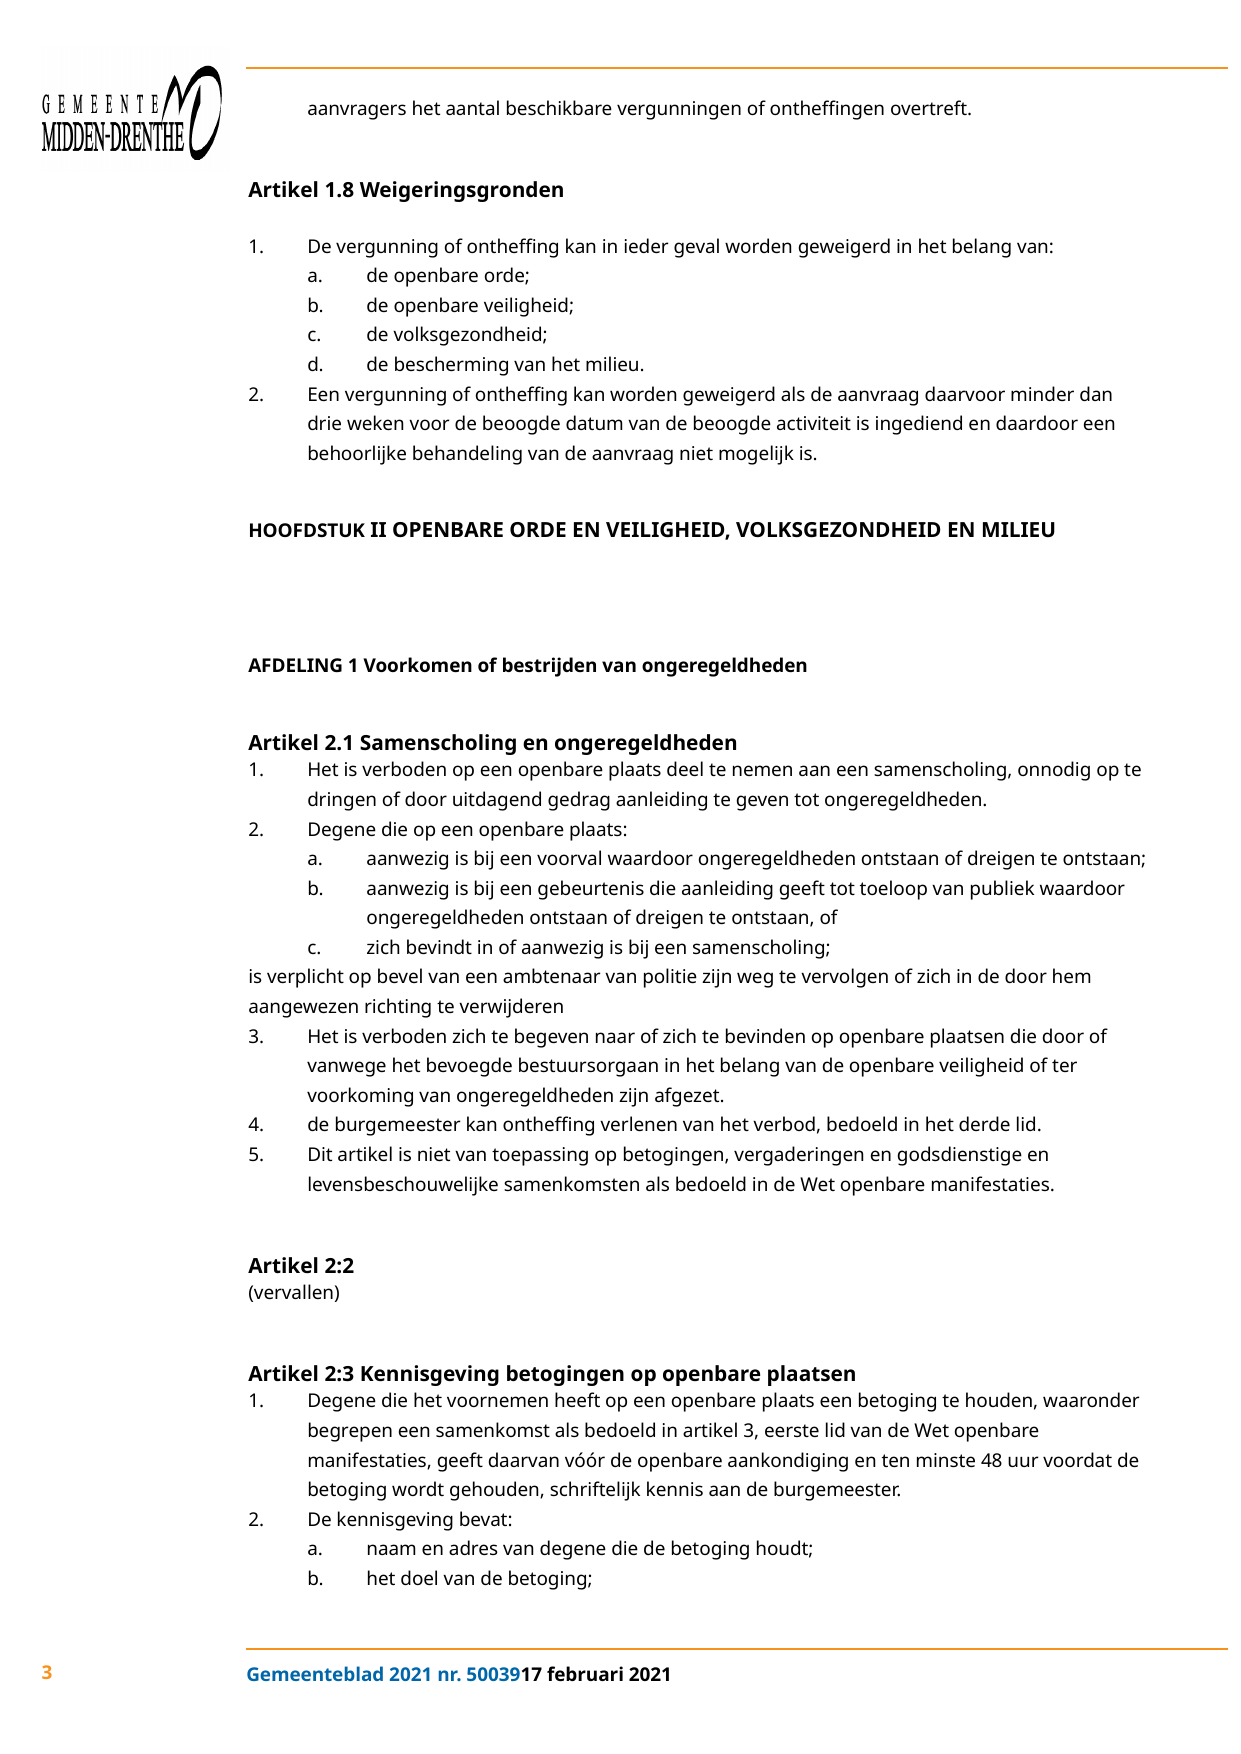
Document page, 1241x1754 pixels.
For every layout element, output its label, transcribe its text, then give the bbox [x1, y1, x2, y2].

list aanwezig is bij een gebeurtenis die aanleiding geeft tot toeloop van publiek waardoor ongeregeldheden ontstaan of dreigen te ontstaan, of [307, 875, 1152, 930]
list Degene die het voornemen heeft op een openbare plaats een betoging te houden, waaronder begrepen een samenkomst als bedoeld in artikel 3, eerste lid van de Wet openbare manifestaties, geeft daarvan vóór de openbare aankondiging en ten minste 48 uur voordat de betoging wordt gehouden, schriftelijk kennis aan de burgemeester. [248, 1388, 1152, 1502]
list de volksgezondheid; [307, 322, 1152, 347]
list zich bevindt in of aanwezig is bij een samenscholing; [307, 934, 1152, 960]
list naam en adres van degene die de betoging houdt; [307, 1536, 1152, 1561]
list Dit artikel is niet van toepassing op betogingen, vergaderingen en godsdienstige en levensbeschouwelijke samenkomsten als bedoeld in de Wet openbare manifestaties. [248, 1141, 1152, 1196]
list Een vergunning of ontheffing kan worden geweigerd als de aanvraag daarvoor minder dan drie weken voor de beoogde datum van de beoogde activiteit is ingediend en daardoor een behoorlijke behandeling van de aanvraag niet mogelijk is. [248, 381, 1152, 466]
list het doel van de betoging; [307, 1565, 1152, 1591]
text is verplicht op bevel van een ambtenaar van politie zijn weg te vervolgen of zich in de door hem aangewezen richting te verwijderen [248, 964, 1152, 1019]
list Het is verboden op een openbare plaats deel te nemen aan een samenscholing, onnodig op te dringen of door uitdagend gedrag aanleiding te geven tot ongeregeldheden. [248, 757, 1152, 812]
text Artikel 1.8 Weigeringsgronden [248, 175, 1152, 203]
text Artikel 2.1 Samenscholing en ongeregeldheden [248, 728, 1152, 757]
list de openbare veiligheid; [307, 292, 1152, 318]
text HOOFDSTUK II OPENBARE ORDE EN VEILIGHEID, VOLKSGEZONDHEID EN MILIEU [248, 515, 1152, 543]
text (vervallen) [248, 1279, 1152, 1305]
list de bescherming van het milieu. [307, 351, 1152, 377]
list aanvragers het aantal beschikbare vergunningen of ontheffingen overtreft. [248, 95, 1152, 121]
list de burgemeester kan ontheffing verlenen van het verbod, bedoeld in het derde lid. [248, 1112, 1152, 1137]
text Artikel 2:3 Kennisgeving betogingen op openbare plaatsen [248, 1359, 1152, 1388]
list De vergunning of ontheffing kan in ieder geval worden geweigerd in het belang van: [248, 233, 1152, 258]
list Het is verboden zich te begeven naar of zich te bevinden op openbare plaatsen die door of vanwege het bevoegde bestuursorgaan in het belang van de openbare veiligheid of ter voorkoming van ongeregeldheden zijn afgezet. [248, 1023, 1152, 1108]
list de openbare orde; [307, 262, 1152, 288]
list De kennisgeving bevat: [248, 1506, 1152, 1532]
text AFDELING 1 Voorkomen of bestrijden van ongeregeldheden [248, 652, 1152, 678]
list Degene die op een openbare plaats: [248, 816, 1152, 841]
list aanwezig is bij een voorval waardoor ongeregeldheden ontstaan of dreigen te ontstaan; [307, 845, 1152, 871]
text Artikel 2:2 [248, 1251, 1152, 1279]
picture [41, 47, 231, 172]
